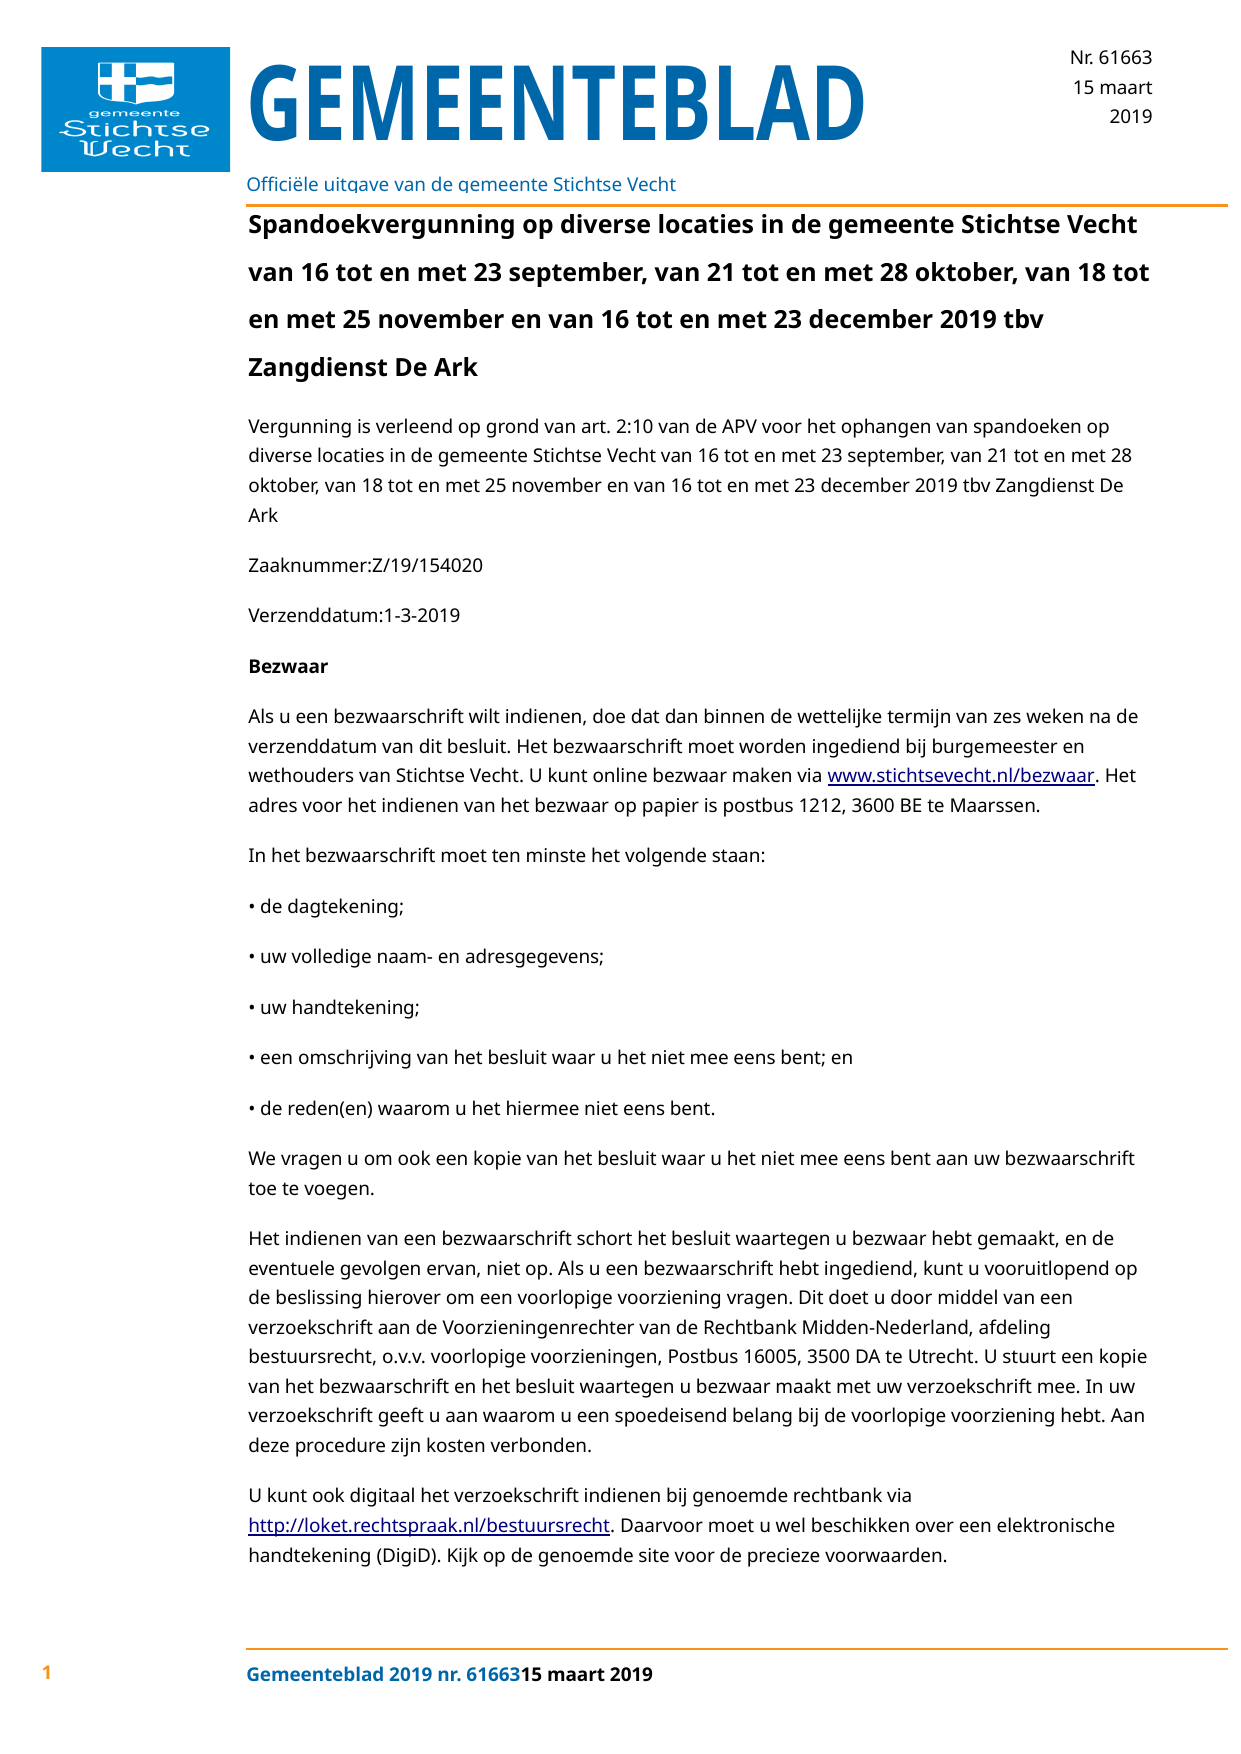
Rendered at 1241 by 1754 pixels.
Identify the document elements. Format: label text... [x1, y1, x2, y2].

text • een omschrijving van het besluit waar u het niet mee eens bent; en [248, 1044, 1152, 1070]
text Zaaknummer:Z/19/154020 [248, 552, 1152, 578]
text We vragen u om ook een kopie van het besluit waar u het niet mee eens bent aan uw bezwaarschrift toe te voegen. [248, 1145, 1152, 1201]
text In het bezwaarschrift moet ten minste het volgende staan: [248, 843, 1152, 868]
picture [99, 63, 135, 101]
text Spandoekvergunning op diverse locaties in de gemeente Stichtse Vecht van 16 tot en met 23 september, van 21 tot en met 28 oktober, van 18 tot en met 25 november en van 16 tot en met 23 december 2019 tbv Zangdienst De Ark [248, 207, 1152, 384]
text Als u een bezwaarschrift wilt indienen, doe dat dan binnen de wettelijke termijn van zes weken na de verzenddatum van dit besluit. Het bezwaarschrift moet worden ingediend bij burgemeester en wethouders van Stichtse Vecht. U kunt online bezwaar maken via www.stichtsevecht.nl/bezwaar. Het adres voor het indienen van het bezwaar op papier is postbus 1212, 3600 BE te Maarssen. [248, 703, 1152, 818]
picture [137, 63, 174, 103]
text Verzenddatum:1-3-2019 [248, 603, 1152, 628]
text U kunt ook digitaal het verzoekschrift indienen bij genoemde rechtbank via http://loket.rechtspraak.nl/bestuursrecht. Daarvoor moet u wel beschikken over een elektronische handtekening (DigiD). Kijk op de genoemde site voor de precieze voorwaarden. [248, 1483, 1152, 1568]
text Bezwaar [248, 653, 1152, 679]
text • uw handtekening; [248, 994, 1152, 1020]
text • de reden(en) waarom u het hiermee niet eens bent. [248, 1095, 1152, 1121]
text Het indienen van een bezwaarschrift schort het besluit waartegen u bezwaar hebt gemaakt, en de eventuele gevolgen ervan, niet op. Als u een bezwaarschrift hebt ingediend, kunt u vooruitlopend op de beslissing hierover om een voorlopige voorziening vragen. Dit doet u door middel van een verzoekschrift aan de Voorzieningenrechter van de Rechtbank Midden-Nederland, afdeling bestuursrecht, o.v.v. voorlopige voorzieningen, Postbus 16005, 3500 DA te Utrecht. U stuurt een kopie van het bezwaarschrift en het besluit waartegen u bezwaar maakt met uw verzoekschrift mee. In uw verzoekschrift geeft u aan waarom u een spoedeisend belang bij de voorlopige voorziening hebt. Aan deze procedure zijn kosten verbonden. [248, 1225, 1152, 1458]
text • uw volledige naam- en adresgegevens; [248, 943, 1152, 969]
text Vergunning is verleend op grond van art. 2:10 van de APV voor het ophangen van spandoeken op diverse locaties in de gemeente Stichtse Vecht van 16 tot en met 23 september, van 21 tot en met 28 oktober, van 18 tot en met 25 november en van 16 tot en met 23 december 2019 tbv Zangdienst De Ark [248, 413, 1152, 528]
text • de dagtekening; [248, 893, 1152, 919]
